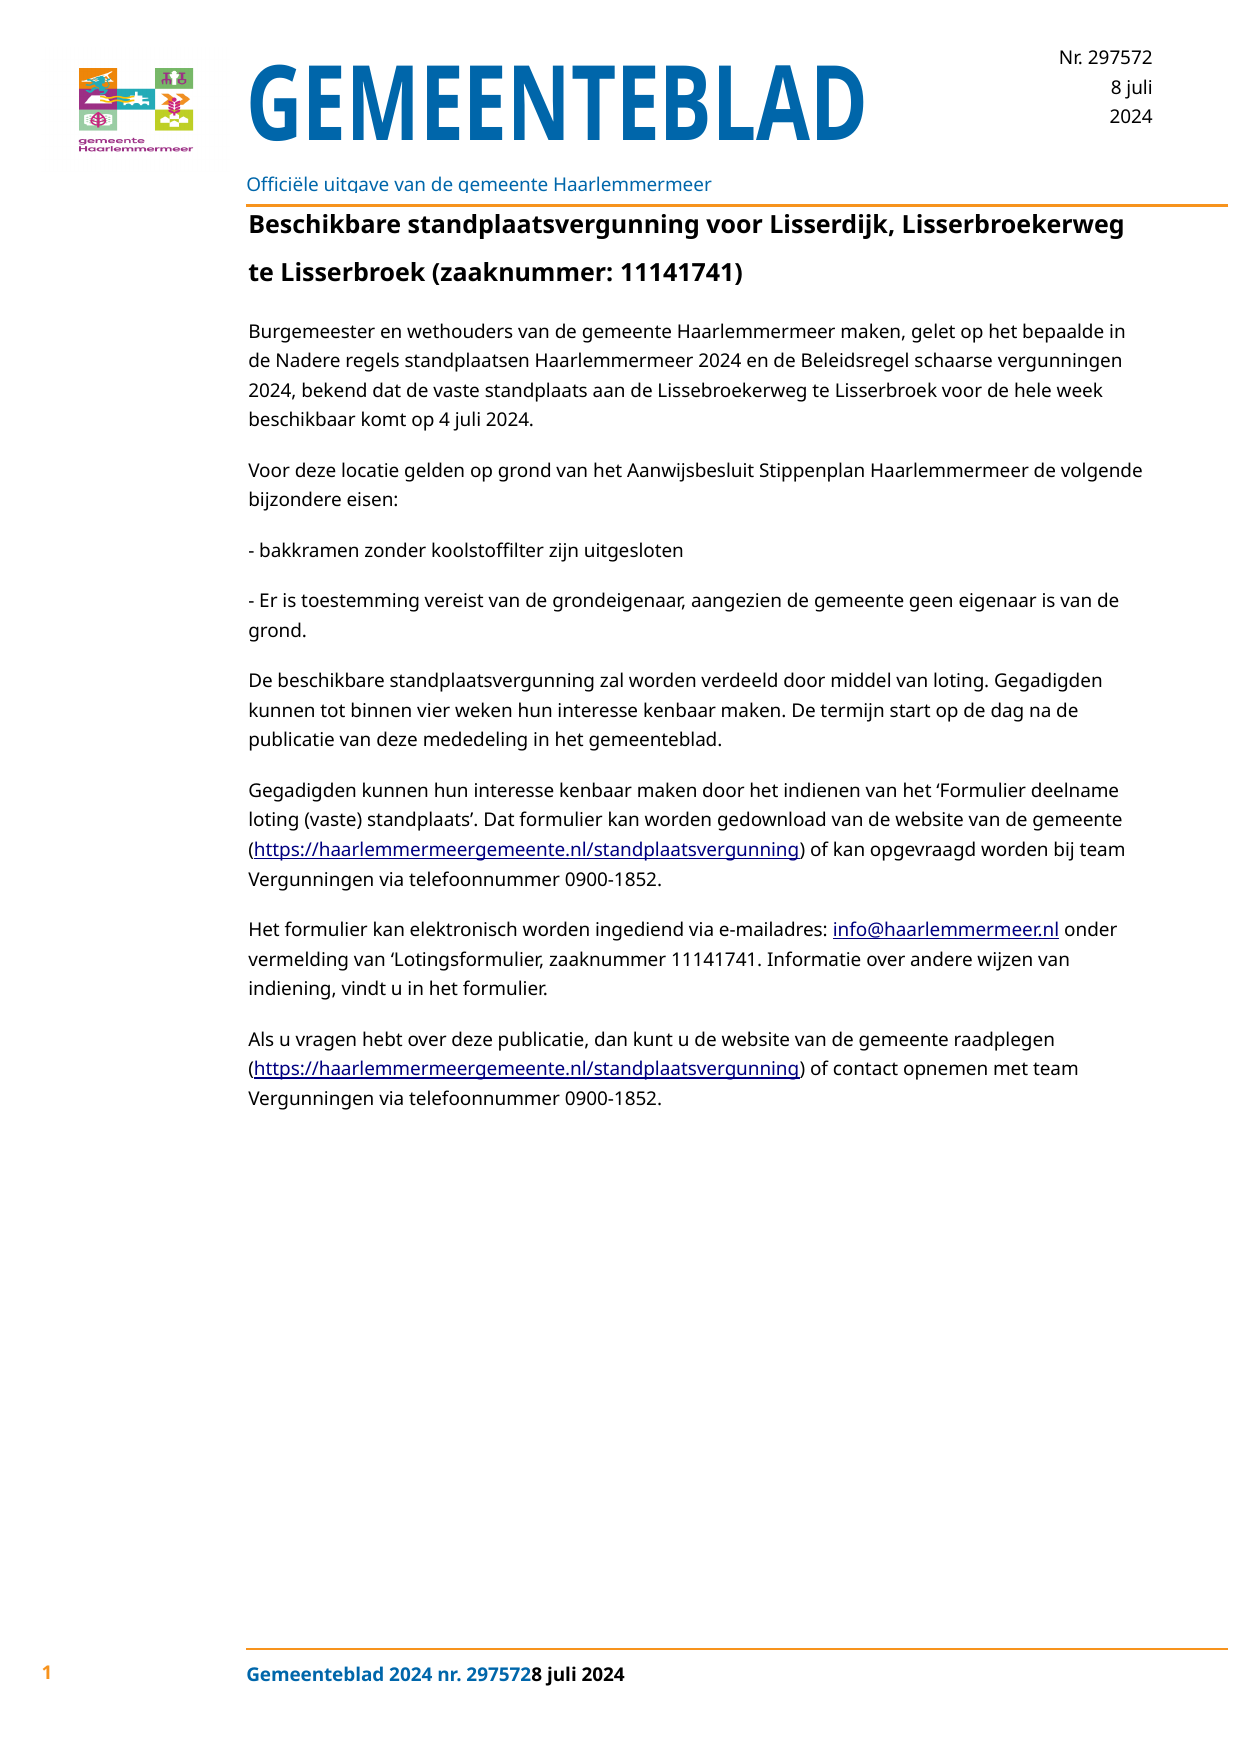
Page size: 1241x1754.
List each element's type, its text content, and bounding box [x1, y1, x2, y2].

text Gegadigden kunnen hun interesse kenbaar maken door het indienen van het ‘Formulier deelname loting (vaste) standplaats’. Dat formulier kan worden gedownload van de website van de gemeente (https://haarlemmermeergemeente.nl/standplaatsvergunning) of kan opgevraagd worden bij team Vergunningen via telefoonnummer 0900-1852. [248, 777, 1152, 892]
text Burgemeester en wethouders van de gemeente Haarlemmermeer maken, gelet op het bepaalde in de Nadere regels standplaatsen Haarlemmermeer 2024 en de Beleidsregel schaarse vergunningen 2024, bekend dat de vaste standplaats aan de Lissebroekerweg te Lisserbroek voor de hele week beschikbaar komt op 4 juli 2024. [248, 318, 1152, 432]
text Als u vragen hebt over deze publicatie, dan kunt u de website van de gemeente raadplegen (https://haarlemmermeergemeente.nl/standplaatsvergunning) of contact opnemen met team Vergunningen via telefoonnummer 0900-1852. [248, 1026, 1152, 1111]
text - bakkramen zonder koolstoffilter zijn uitgesloten [248, 537, 1152, 563]
text Voor deze locatie gelden op grond van het Aanwijsbesluit Stippenplan Haarlemmermeer de volgende bijzondere eisen: [248, 457, 1152, 512]
picture [41, 47, 231, 172]
text - Er is toestemming vereist van de grondeigenaar, aangezien de gemeente geen eigenaar is van de grond. [248, 587, 1152, 643]
text Het formulier kan elektronisch worden ingediend via e-mailadres: info@haarlemmermeer.nl onder vermelding van ‘Lotingsformulier, zaaknummer 11141741. Informatie over andere wijzen van indiening, vindt u in het formulier. [248, 916, 1152, 1001]
text De beschikbare standplaatsvergunning zal worden verdeeld door middel van loting. Gegadigden kunnen tot binnen vier weken hun interesse kenbaar maken. De termijn start op de dag na de publicatie van deze mededeling in het gemeenteblad. [248, 667, 1152, 752]
text Beschikbare standplaatsvergunning voor Lisserdijk, Lisserbroekerweg te Lisserbroek (zaaknummer: 11141741) [248, 207, 1152, 288]
